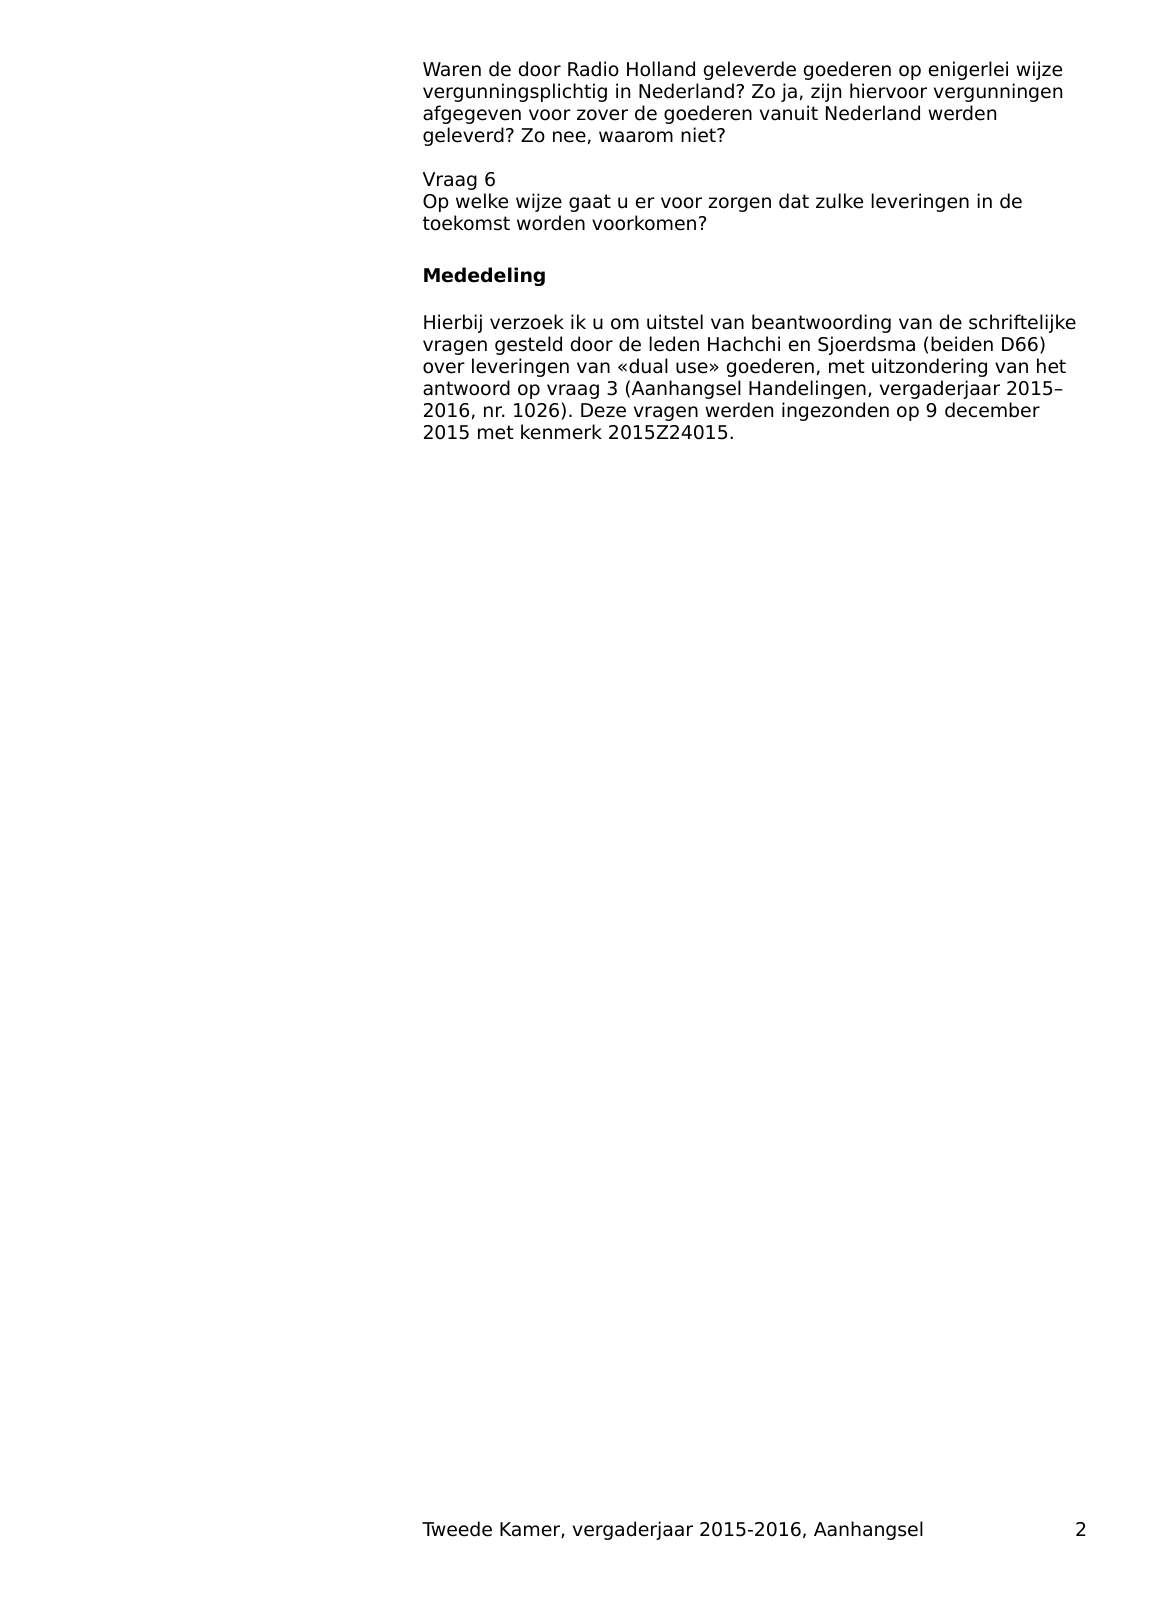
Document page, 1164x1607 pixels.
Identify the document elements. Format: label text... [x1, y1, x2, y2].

subtitle Mededeling [422, 265, 1087, 287]
text Op welke wijze gaat u er voor zorgen dat zulke leveringen in de toekomst worden voorkomen? [422, 191, 1087, 235]
text Hierbij verzoek ik u om uitstel van beantwoording van de schriftelijke vragen gesteld door de leden Hachchi en Sjoerdsma (beiden D66) over leveringen van «dual use» goederen, met uitzondering van het antwoord op vraag 3 (Aanhangsel Handelingen, vergaderjaar 2015–2016, nr. 1026). Deze vragen werden ingezonden op 9 december 2015 met kenmerk 2015Z24015. [422, 312, 1087, 444]
text Vraag 6 [422, 169, 1087, 191]
text Waren de door Radio Holland geleverde goederen op enigerlei wijze vergunningsplichtig in Nederland? Zo ja, zijn hiervoor vergunningen afgegeven voor zover de goederen vanuit Nederland werden geleverd? Zo nee, waarom niet? [422, 59, 1087, 147]
